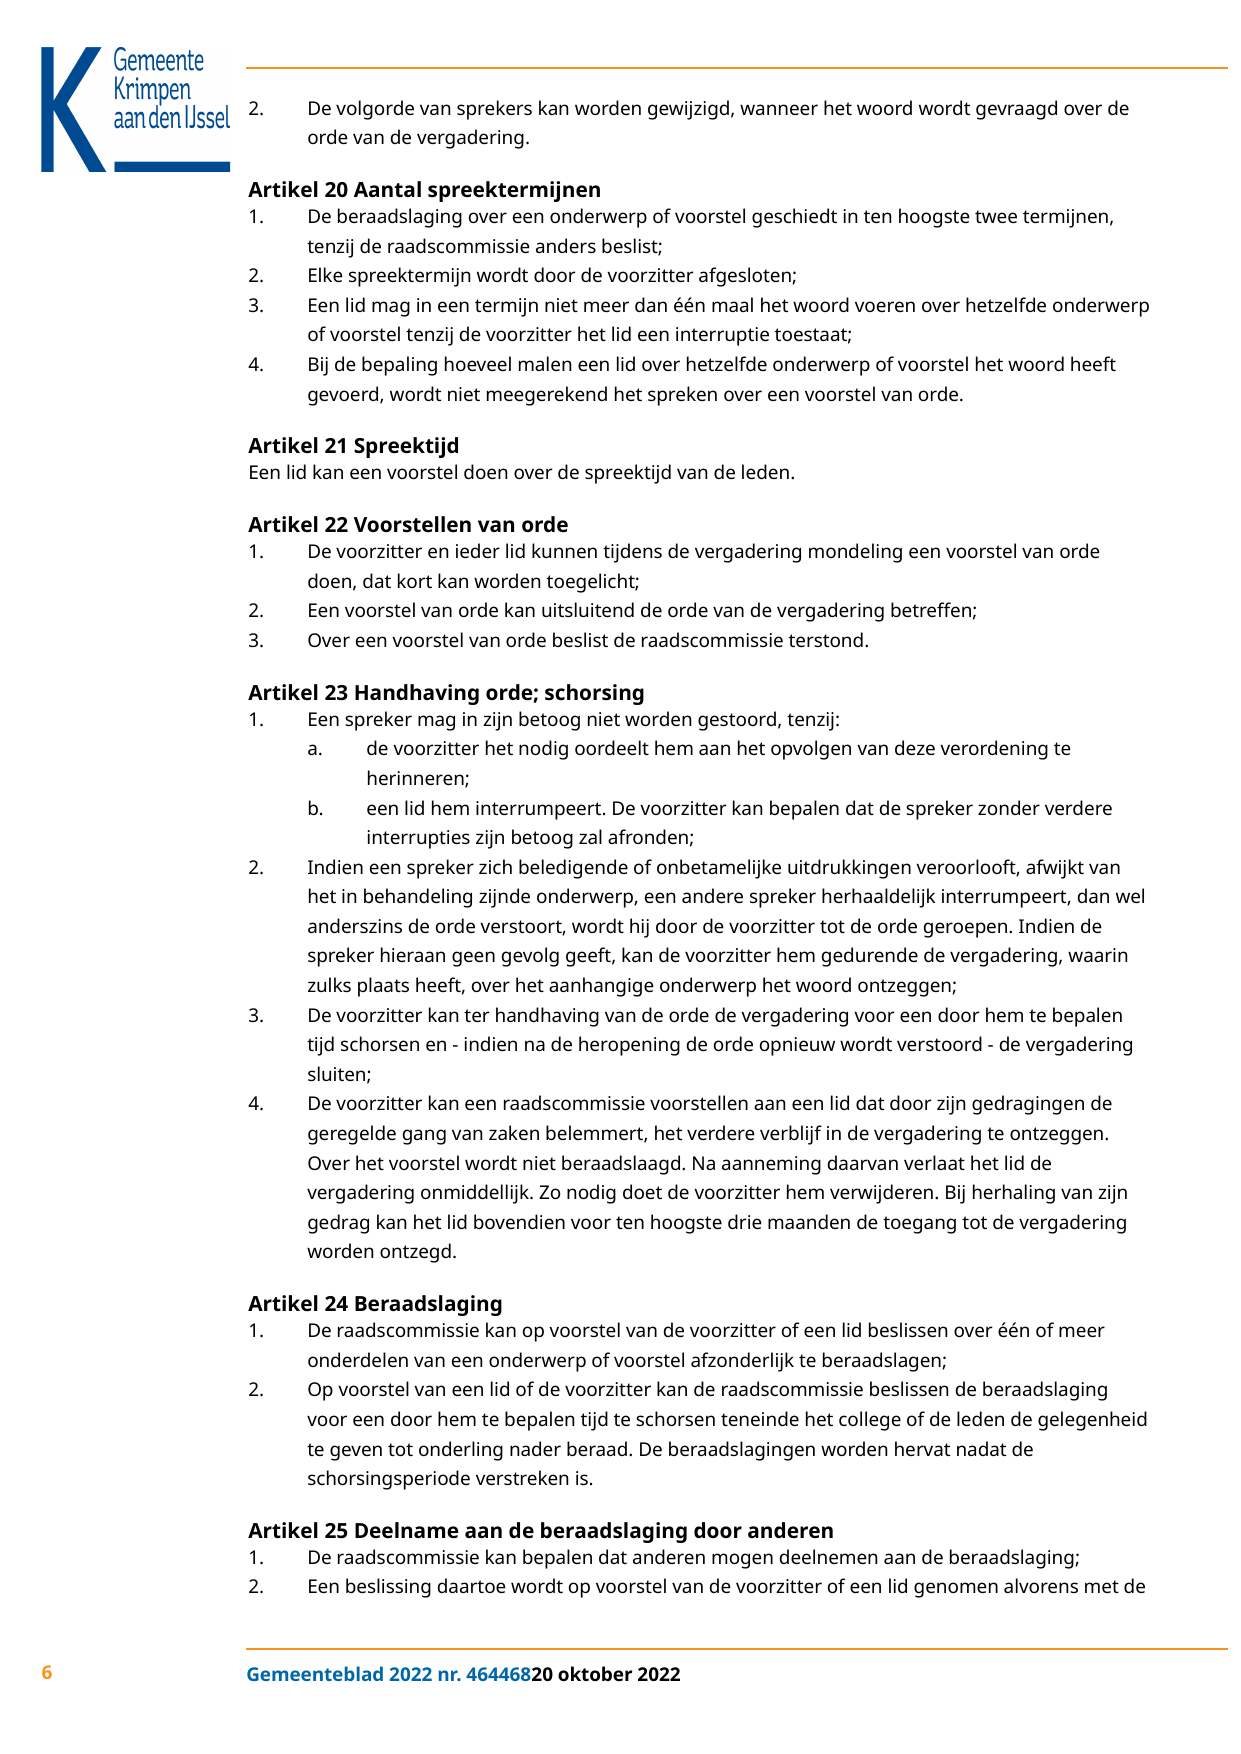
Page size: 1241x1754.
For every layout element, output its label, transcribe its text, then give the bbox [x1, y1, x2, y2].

text Een lid kan een voorstel doen over de spreektijd van de leden. [248, 459, 1152, 485]
text Artikel 24 Beraadslaging [248, 1289, 1152, 1317]
list Over een voorstel van orde beslist de raadscommissie terstond. [248, 627, 1152, 653]
list een lid hem interrumpeert. De voorzitter kan bepalen dat de spreker zonder verdere interrupties zijn betoog zal afronden; [307, 795, 1152, 850]
list De volgorde van sprekers kan worden gewijzigd, wanneer het woord wordt gevraagd over de orde van de vergadering. [248, 95, 1152, 150]
list de voorzitter het nodig oordeelt hem aan het opvolgen van deze verordening te herinneren; [307, 736, 1152, 791]
text Artikel 25 Deelname aan de beraadslaging door anderen [248, 1516, 1152, 1544]
text Artikel 20 Aantal spreektermijnen [248, 175, 1152, 203]
list Indien een spreker zich beledigende of onbetamelijke uitdrukkingen veroorlooft, afwijkt van het in behandeling zijnde onderwerp, een andere spreker herhaaldelijk interrumpeert, dan wel anderszins de orde verstoort, wordt hij door de voorzitter tot de orde geroepen. Indien de spreker hieraan geen gevolg geeft, kan de voorzitter hem gedurende de vergadering, waarin zulks plaats heeft, over het aanhangige onderwerp het woord ontzeggen; [248, 854, 1152, 998]
picture [41, 47, 231, 172]
list Een voorstel van orde kan uitsluitend de orde van de vergadering betreffen; [248, 598, 1152, 623]
list Een lid mag in een termijn niet meer dan één maal het woord voeren over hetzelfde onderwerp of voorstel tenzij de voorzitter het lid een interruptie toestaat; [248, 292, 1152, 347]
list De voorzitter kan een raadscommissie voorstellen aan een lid dat door zijn gedragingen de geregelde gang van zaken belemmert, het verdere verblijf in de vergadering te ontzeggen. Over het voorstel wordt niet beraadslaagd. Na aanneming daarvan verlaat het lid de vergadering onmiddellijk. Zo nodig doet de voorzitter hem verwijderen. Bij herhaling van zijn gedrag kan het lid bovendien voor ten hoogste drie maanden de toegang tot de vergadering worden ontzegd. [248, 1091, 1152, 1264]
text Artikel 22 Voorstellen van orde [248, 510, 1152, 538]
text Artikel 23 Handhaving orde; schorsing [248, 678, 1152, 706]
list De raadscommissie kan bepalen dat anderen mogen deelnemen aan de beraadslaging; [248, 1544, 1152, 1570]
list Een beslissing daartoe wordt op voorstel van de voorzitter of een lid genomen alvorens met de [248, 1574, 1152, 1599]
list De voorzitter en ieder lid kunnen tijdens de vergadering mondeling een voorstel van orde doen, dat kort kan worden toegelicht; [248, 538, 1152, 594]
list Elke spreektermijn wordt door de voorzitter afgesloten; [248, 262, 1152, 288]
list Bij de bepaling hoeveel malen een lid over hetzelfde onderwerp of voorstel het woord heeft gevoerd, wordt niet meegerekend het spreken over een voorstel van orde. [248, 351, 1152, 406]
list Op voorstel van een lid of de voorzitter kan de raadscommissie beslissen de beraadslaging voor een door hem te bepalen tijd te schorsen teneinde het college of de leden de gelegenheid te geven tot onderling nader beraad. De beraadslagingen worden hervat nadat de schorsingsperiode verstreken is. [248, 1377, 1152, 1491]
text Artikel 21 Spreektijd [248, 431, 1152, 459]
list Een spreker mag in zijn betoog niet worden gestoord, tenzij: [248, 706, 1152, 732]
list De voorzitter kan ter handhaving van de orde de vergadering voor een door hem te bepalen tijd schorsen en - indien na de heropening de orde opnieuw wordt verstoord - de vergadering sluiten; [248, 1002, 1152, 1087]
list De beraadslaging over een onderwerp of voorstel geschiedt in ten hoogste twee termijnen, tenzij de raadscommissie anders beslist; [248, 203, 1152, 258]
list De raadscommissie kan op voorstel van de voorzitter of een lid beslissen over één of meer onderdelen van een onderwerp of voorstel afzonderlijk te beraadslagen; [248, 1317, 1152, 1373]
